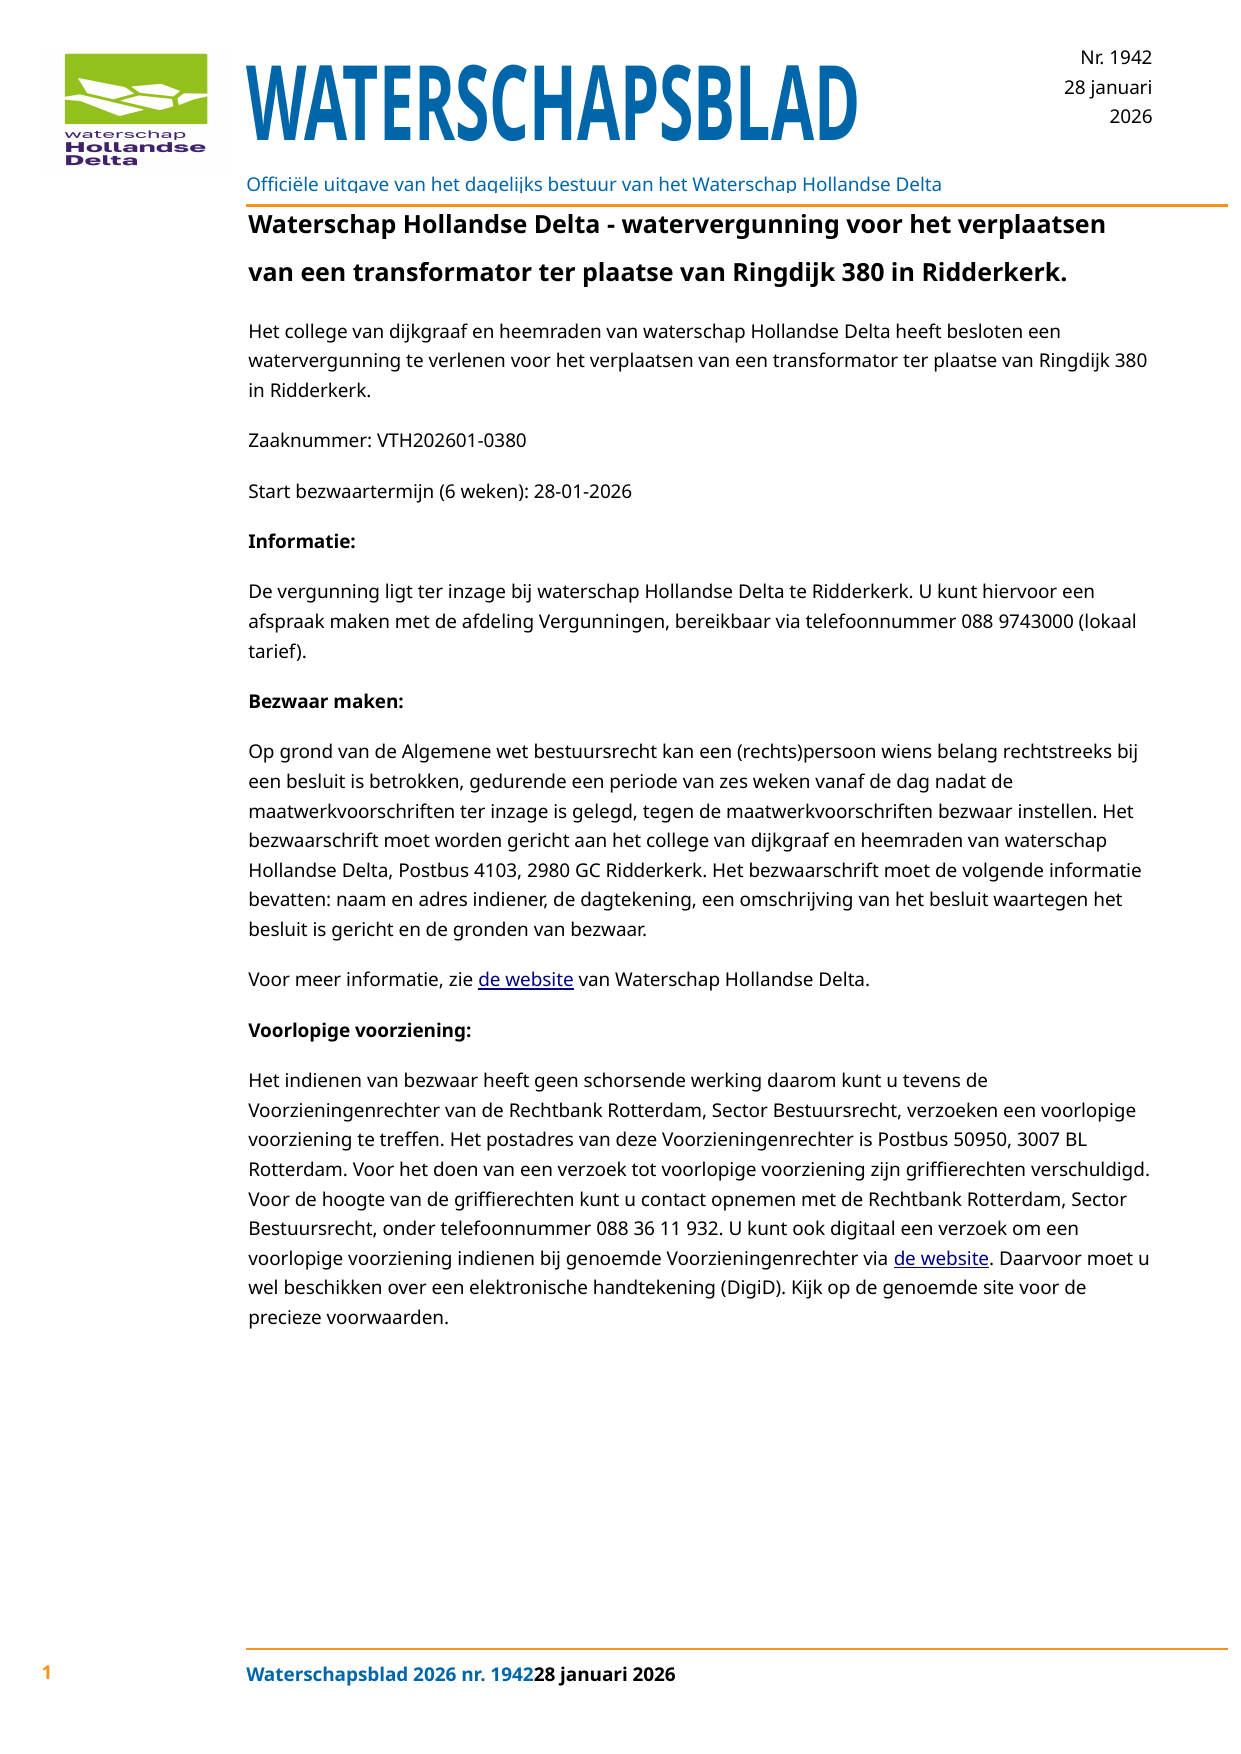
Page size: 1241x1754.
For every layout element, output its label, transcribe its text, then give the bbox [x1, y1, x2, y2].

text De vergunning ligt ter inzage bij waterschap Hollandse Delta te Ridderkerk. U kunt hiervoor een afspraak maken met de afdeling Vergunningen, bereikbaar via telefoonnummer 088 9743000 (lokaal tarief). [248, 579, 1152, 664]
text Start bezwaartermijn (6 weken): 28-01-2026 [248, 478, 1152, 504]
text Informatie: [248, 528, 1152, 554]
text Zaaknummer: VTH202601-0380 [248, 427, 1152, 453]
text Voorlopige voorziening: [248, 1017, 1152, 1043]
text Het college van dijkgraaf en heemraden van waterschap Hollandse Delta heeft besloten een watervergunning te verlenen voor het verplaatsen van een transformator ter plaatse van Ringdijk 380 in Ridderkerk. [248, 318, 1152, 403]
text Het indienen van bezwaar heeft geen schorsende werking daarom kunt u tevens de Voorzieningenrechter van de Rechtbank Rotterdam, Sector Bestuursrecht, verzoeken een voorlopige voorziening te treffen. Het postadres van deze Voorzieningenrechter is Postbus 50950, 3007 BL Rotterdam. Voor het doen van een verzoek tot voorlopige voorziening zijn griffierechten verschuldigd. Voor de hoogte van de griffierechten kunt u contact opnemen met de Rechtbank Rotterdam, Sector Bestuursrecht, onder telefoonnummer 088 36 11 932. U kunt ook digitaal een verzoek om een voorlopige voorziening indienen bij genoemde Voorzieningenrechter via de website. Daarvoor moet u wel beschikken over een elektronische handtekening (DigiD). Kijk op de genoemde site voor de precieze voorwaarden. [248, 1067, 1152, 1330]
picture [41, 47, 231, 172]
text Op grond van de Algemene wet bestuursrecht kan een (rechts)persoon wiens belang rechtstreeks bij een besluit is betrokken, gedurende een periode van zes weken vanaf de dag nadat de maatwerkvoorschriften ter inzage is gelegd, tegen de maatwerkvoorschriften bezwaar instellen. Het bezwaarschrift moet worden gericht aan het college van dijkgraaf en heemraden van waterschap Hollandse Delta, Postbus 4103, 2980 GC Ridderkerk. Het bezwaarschrift moet de volgende informatie bevatten: naam en adres indiener, de dagtekening, een omschrijving van het besluit waartegen het besluit is gericht en de gronden van bezwaar. [248, 739, 1152, 942]
text Voor meer informatie, zie de website van Waterschap Hollandse Delta. [248, 967, 1152, 992]
text Bezwaar maken: [248, 688, 1152, 714]
text Waterschap Hollandse Delta - watervergunning voor het verplaatsen van een transformator ter plaatse van Ringdijk 380 in Ridderkerk. [248, 207, 1152, 288]
